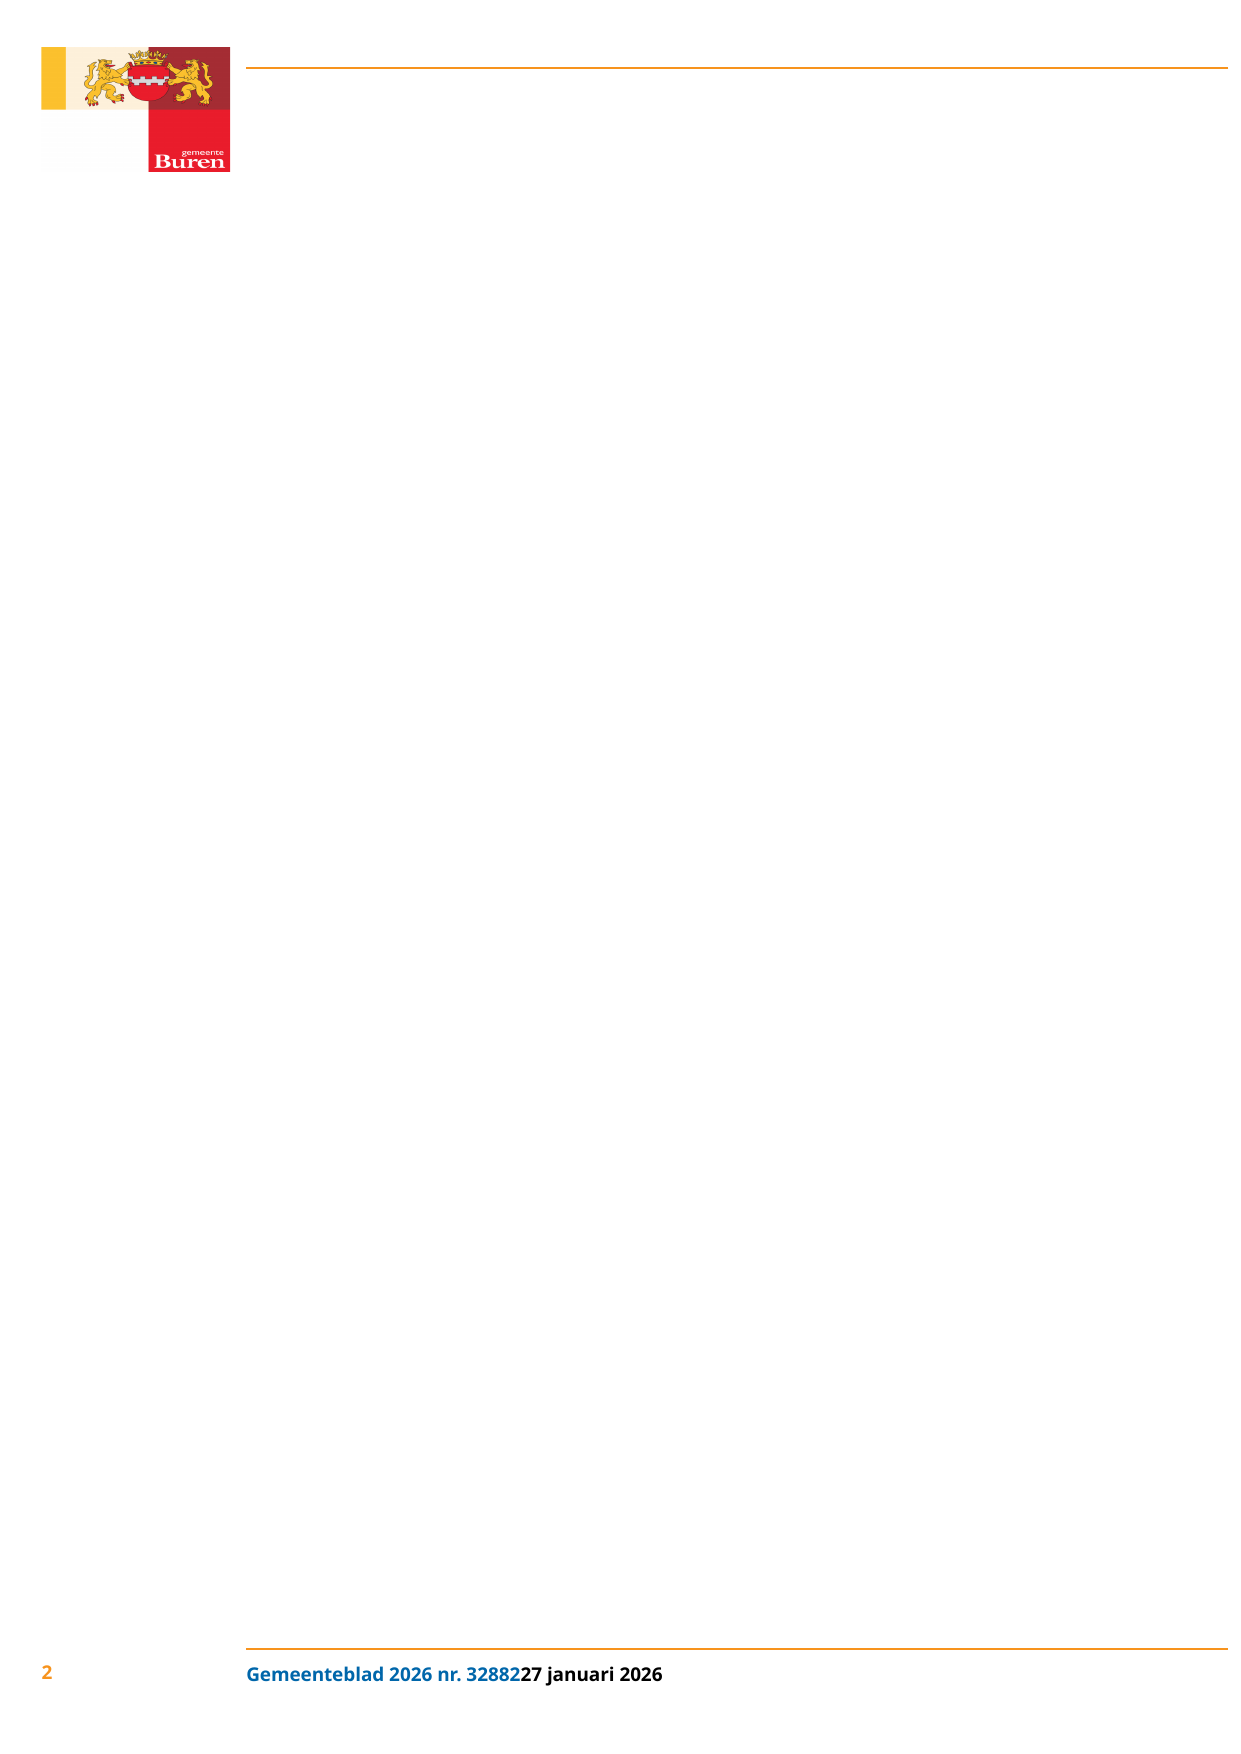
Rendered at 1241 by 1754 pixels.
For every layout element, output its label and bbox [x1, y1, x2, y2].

picture [41, 47, 231, 172]
